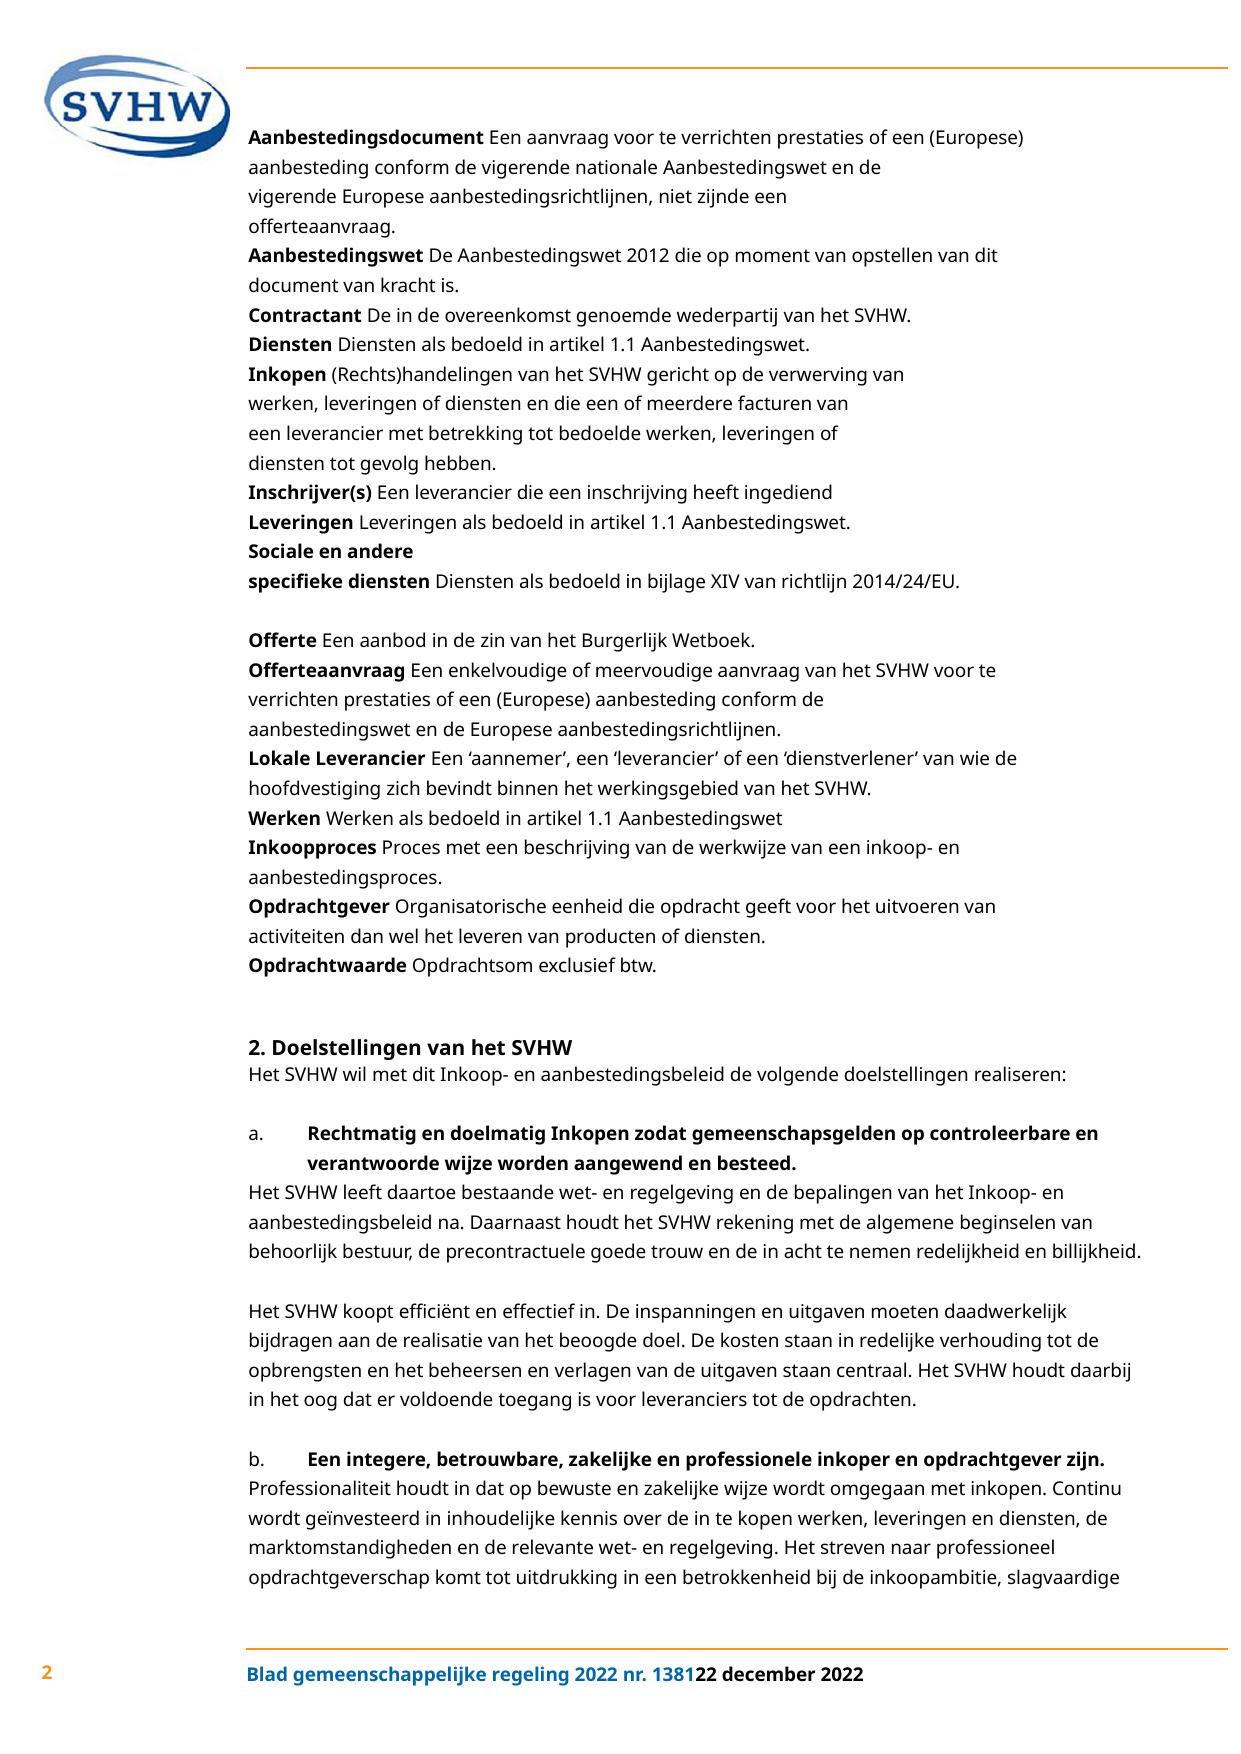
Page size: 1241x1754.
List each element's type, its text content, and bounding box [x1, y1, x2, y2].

text Sociale en andere [248, 538, 1152, 564]
text Leveringen Leveringen als bedoeld in artikel 1.1 Aanbestedingswet. [248, 509, 1152, 535]
text Het SVHW koopt efficiënt en effectief in. De inspanningen en uitgaven moeten daadwerkelijk bijdragen aan de realisatie van het beoogde doel. De kosten staan in redelijke verhouding tot de opbrengsten en het beheersen en verlagen van de uitgaven staan centraal. Het SVHW houdt daarbij in het oog dat er voldoende toegang is voor leveranciers tot de opdrachten. [248, 1298, 1152, 1412]
text Het SVHW wil met dit Inkoop- en aanbestedingsbeleid de volgende doelstellingen realiseren: [248, 1061, 1152, 1087]
text Aanbestedingsdocument Een aanvraag voor te verrichten prestaties of een (Europese) [248, 124, 1152, 150]
text Diensten Diensten als bedoeld in artikel 1.1 Aanbestedingswet. [248, 331, 1152, 357]
text Opdrachtwaarde Opdrachtsom exclusief btw. [248, 953, 1152, 978]
text Aanbestedingswet De Aanbestedingswet 2012 die op moment van opstellen van dit [248, 243, 1152, 268]
text Inschrijver(s) Een leverancier die een inschrijving heeft ingediend [248, 479, 1152, 505]
text Werken Werken als bedoeld in artikel 1.1 Aanbestedingswet [248, 805, 1152, 831]
text Offerteaanvraag Een enkelvoudige of meervoudige aanvraag van het SVHW voor te [248, 657, 1152, 683]
text een leverancier met betrekking tot bedoelde werken, leveringen of [248, 420, 1152, 446]
text Lokale Leverancier Een ‘aannemer’, een ‘leverancier’ of een ‘dienstverlener’ van wie de [248, 746, 1152, 771]
text Offerte Een aanbod in de zin van het Burgerlijk Wetboek. [248, 627, 1152, 653]
text 2. Doelstellingen van het SVHW [248, 1033, 1152, 1061]
text werken, leveringen of diensten en die een of meerdere facturen van [248, 391, 1152, 416]
text specifieke diensten Diensten als bedoeld in bijlage XIV van richtlijn 2014/24/EU. [248, 568, 1152, 594]
text aanbestedingsproces. [248, 864, 1152, 890]
text aanbesteding conform de vigerende nationale Aanbestedingswet en de [248, 154, 1152, 180]
text activiteiten dan wel het leveren van producten of diensten. [248, 923, 1152, 949]
text Het SVHW leeft daartoe bestaande wet- en regelgeving en de bepalingen van het Inkoop- en aanbestedingsbeleid na. Daarnaast houdt het SVHW rekening met de algemene beginselen van behoorlijk bestuur, de precontractuele goede trouw en de in acht te nemen redelijkheid en billijkheid. [248, 1179, 1152, 1264]
text Opdrachtgever Organisatorische eenheid die opdracht geeft voor het uitvoeren van [248, 893, 1152, 919]
picture [41, 47, 231, 172]
text Inkopen (Rechts)handelingen van het SVHW gericht op de verwerving van [248, 361, 1152, 387]
text Professionaliteit houdt in dat op bewuste en zakelijke wijze wordt omgegaan met inkopen. Continu wordt geïnvesteerd in inhoudelijke kennis over de in te kopen werken, leveringen en diensten, de marktomstandigheden en de relevante wet- en regelgeving. Het streven naar professioneel opdrachtgeverschap komt tot uitdrukking in een betrokkenheid bij de inkoopambitie, slagvaardige [248, 1475, 1152, 1590]
text verrichten prestaties of een (Europese) aanbesteding conform de [248, 686, 1152, 712]
text Contractant De in de overeenkomst genoemde wederpartij van het SVHW. [248, 302, 1152, 328]
list Een integere, betrouwbare, zakelijke en professionele inkoper en opdrachtgever zijn. [248, 1446, 1152, 1471]
text diensten tot gevolg hebben. [248, 450, 1152, 476]
text Inkoopproces Proces met een beschrijving van de werkwijze van een inkoop- en [248, 834, 1152, 860]
text vigerende Europese aanbestedingsrichtlijnen, niet zijnde een [248, 183, 1152, 209]
text offerteaanvraag. [248, 213, 1152, 239]
list Rechtmatig en doelmatig Inkopen zodat gemeenschapsgelden op controleerbare en verantwoorde wijze worden aangewend en besteed. [248, 1120, 1152, 1176]
text document van kracht is. [248, 272, 1152, 298]
text aanbestedingswet en de Europese aanbestedingsrichtlijnen. [248, 716, 1152, 742]
text hoofdvestiging zich bevindt binnen het werkingsgebied van het SVHW. [248, 775, 1152, 801]
